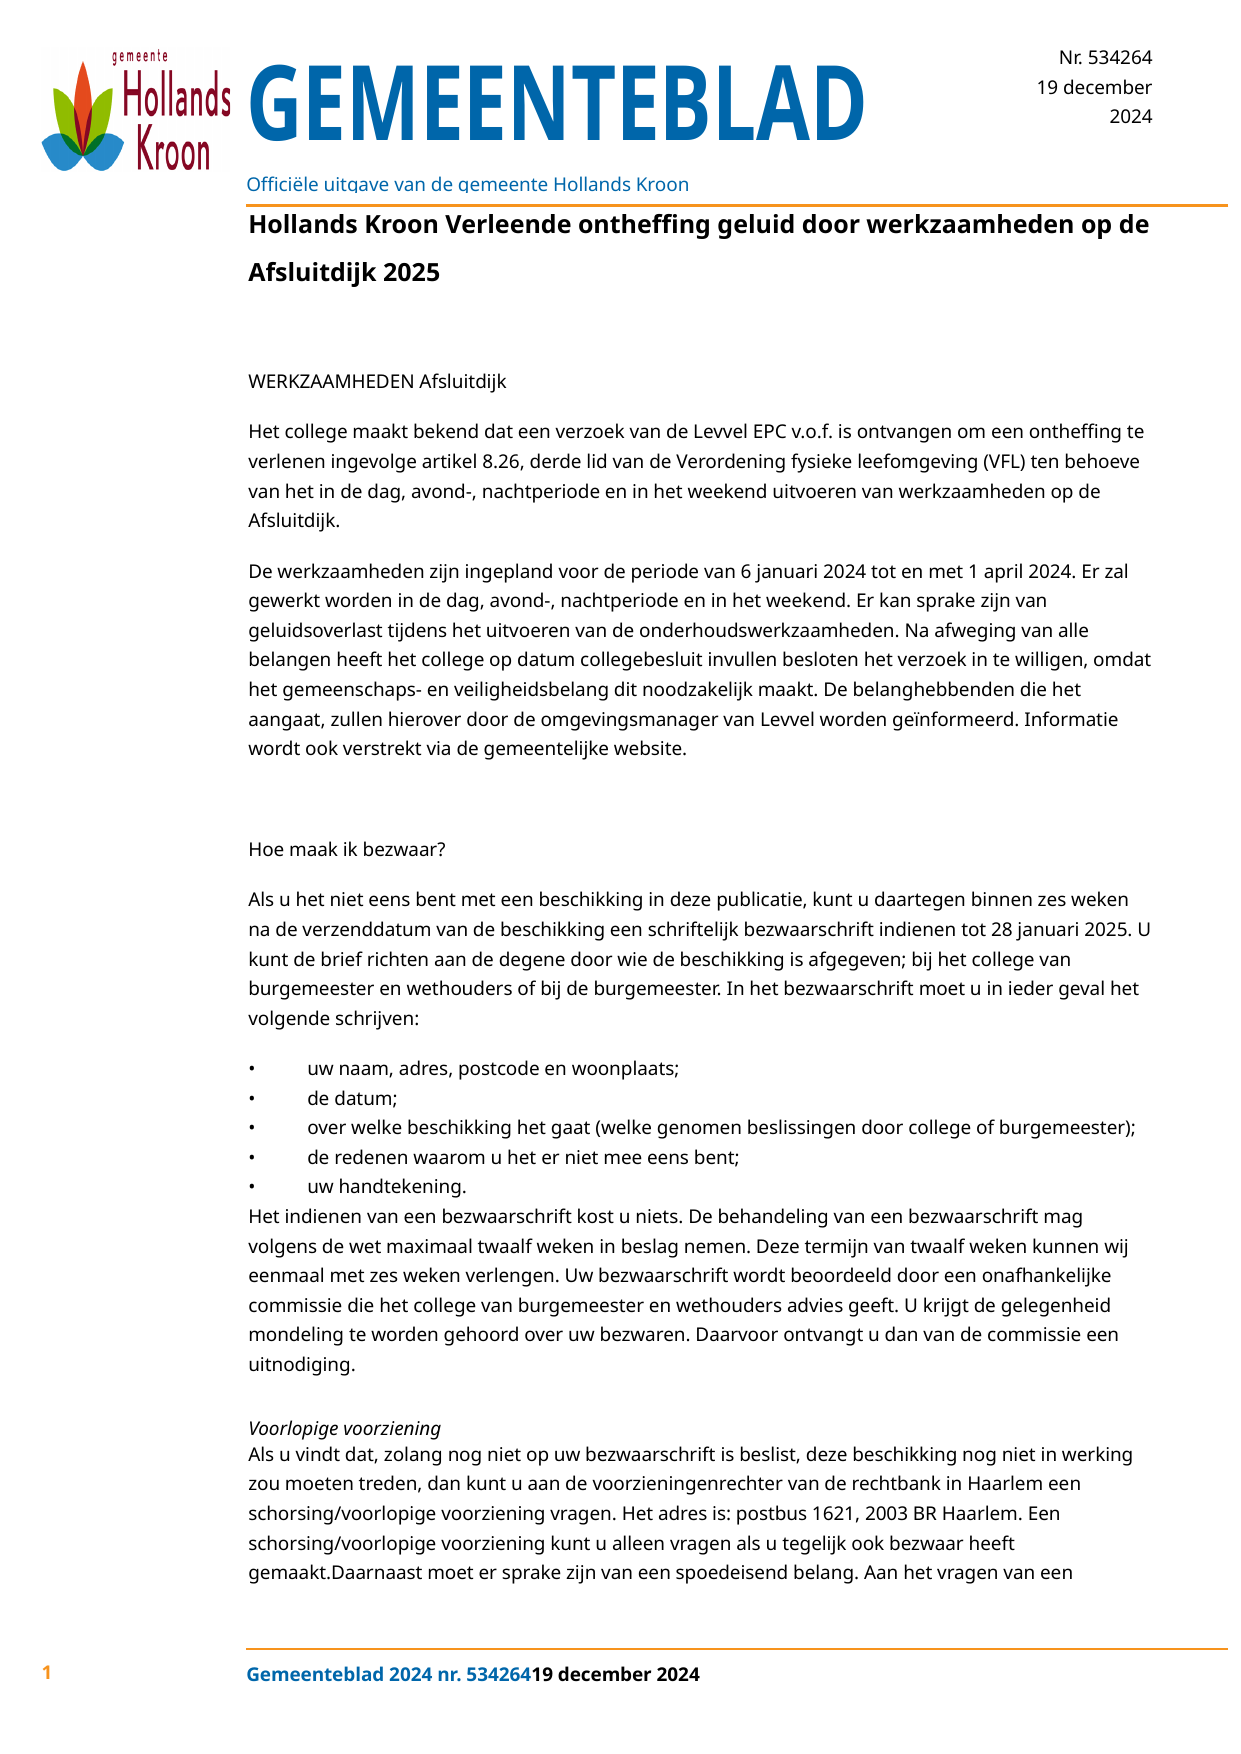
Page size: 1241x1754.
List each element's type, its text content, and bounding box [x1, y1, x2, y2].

text Hoe maak ik bezwaar? [248, 836, 1152, 862]
text WERKZAAMHEDEN Afsluitdijk [248, 368, 1152, 394]
list de datum; [248, 1085, 1152, 1111]
picture [41, 47, 231, 172]
list over welke beschikking het gaat (welke genomen beslissingen door college of burgemeester); [248, 1114, 1152, 1140]
text Als u vindt dat, zolang nog niet op uw bezwaarschrift is beslist, deze beschikking nog niet in werking zou moeten treden, dan kunt u aan de voorzieningenrechter van de rechtbank in Haarlem een schorsing/voorlopige voorziening vragen. Het adres is: postbus 1621, 2003 BR Haarlem. Een schorsing/voorlopige voorziening kunt u alleen vragen als u tegelijk ook bezwaar heeft gemaakt.Daarnaast moet er sprake zijn van een spoedeisend belang. Aan het vragen van een [248, 1441, 1152, 1585]
text Het college maakt bekend dat een verzoek van de Levvel EPC v.o.f. is ontvangen om een ontheffing te verlenen ingevolge artikel 8.26, derde lid van de Verordening fysieke leefomgeving (VFL) ten behoeve van het in de dag, avond-, nachtperiode en in het weekend uitvoeren van werkzaamheden op de Afsluitdijk. [248, 419, 1152, 533]
list de redenen waarom u het er niet mee eens bent; [248, 1144, 1152, 1170]
text Hollands Kroon Verleende ontheffing geluid door werkzaamheden op de Afsluitdijk 2025 [248, 207, 1152, 288]
text Het indienen van een bezwaarschrift kost u niets. De behandeling van een bezwaarschrift mag volgens de wet maximaal twaalf weken in beslag nemen. Deze termijn van twaalf weken kunnen wij eenmaal met zes weken verlengen. Uw bezwaarschrift wordt beoordeeld door een onafhankelijke commissie die het college van burgemeester en wethouders advies geeft. U krijgt de gelegenheid mondeling te worden gehoord over uw bezwaren. Daarvoor ontvangt u dan van de commissie een uitnodiging. [248, 1203, 1152, 1377]
list uw handtekening. [248, 1174, 1152, 1199]
list uw naam, adres, postcode en woonplaats; [248, 1055, 1152, 1081]
text Voorlopige voorziening [248, 1415, 1152, 1441]
text De werkzaamheden zijn ingepland voor de periode van 6 januari 2024 tot en met 1 april 2024. Er zal gewerkt worden in de dag, avond-, nachtperiode en in het weekend. Er kan sprake zijn van geluidsoverlast tijdens het uitvoeren van de onderhoudswerkzaamheden. Na afweging van alle belangen heeft het college op datum collegebesluit invullen besloten het verzoek in te willigen, omdat het gemeenschaps- en veiligheidsbelang dit noodzakelijk maakt. De belanghebbenden die het aangaat, zullen hierover door de omgevingsmanager van Levvel worden geïnformeerd. Informatie wordt ook verstrekt via de gemeentelijke website. [248, 558, 1152, 761]
text Als u het niet eens bent met een beschikking in deze publicatie, kunt u daartegen binnen zes weken na de verzenddatum van de beschikking een schriftelijk bezwaarschrift indienen tot 28 januari 2025. U kunt de brief richten aan de degene door wie de beschikking is afgegeven; bij het college van burgemeester en wethouders of bij de burgemeester. In het bezwaarschrift moet u in ieder geval het volgende schrijven: [248, 887, 1152, 1031]
